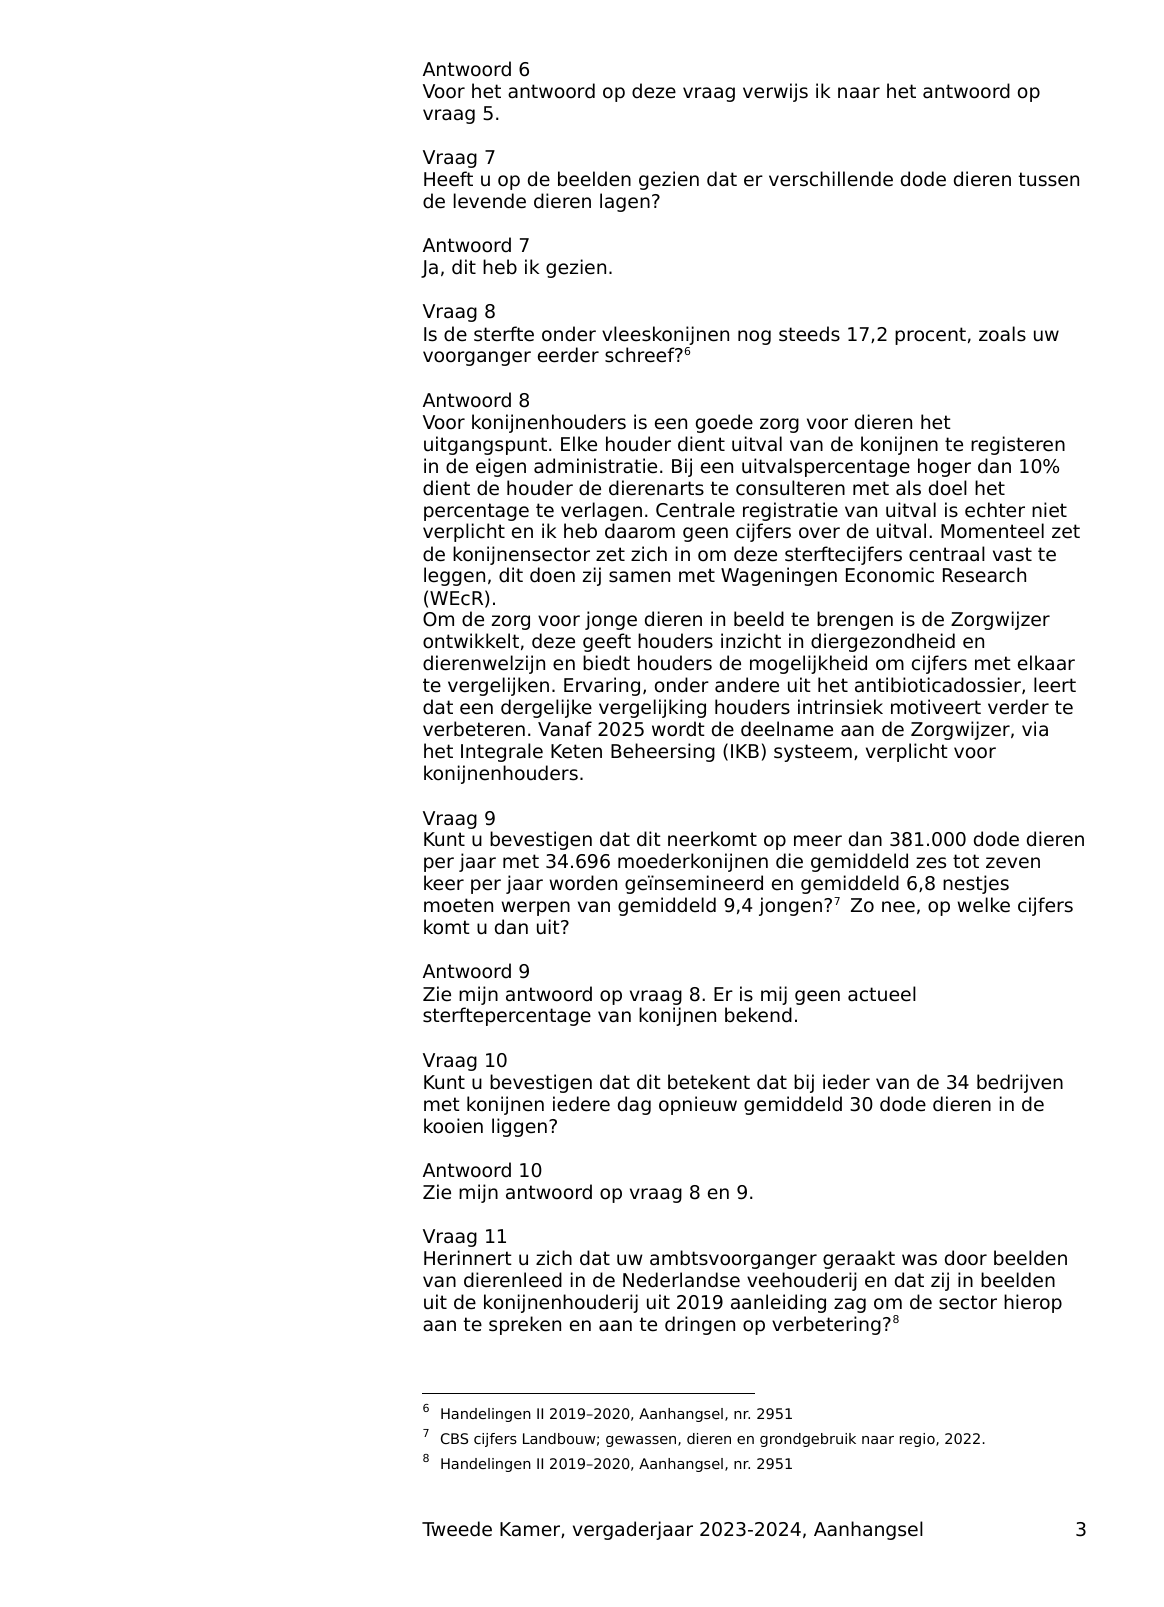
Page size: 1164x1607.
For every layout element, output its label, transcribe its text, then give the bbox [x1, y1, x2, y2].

text Is de sterfte onder vleeskonijnen nog steeds 17,2 procent, zoals uw voorganger eerder schreef? [422, 323, 1087, 367]
text Vraag 8 [422, 301, 1087, 323]
text Antwoord 10 [422, 1160, 1087, 1182]
text Vraag 10 [422, 1049, 1087, 1072]
text Antwoord 8 [422, 389, 1087, 412]
text Voor het antwoord op deze vraag verwijs ik naar het antwoord op vraag 5. [422, 81, 1087, 125]
text Antwoord 7 [422, 235, 1087, 257]
text Kunt u bevestigen dat dit betekent dat bij ieder van de 34 bedrijven met konijnen iedere dag opnieuw gemiddeld 30 dode dieren in de kooien liggen? [422, 1072, 1087, 1137]
text Ja, dit heb ik gezien. [422, 257, 1087, 279]
text Antwoord 9 [422, 961, 1087, 983]
text Antwoord 6 [422, 59, 1087, 81]
text Handelingen II 2019–2020, Aanhangsel, nr. 2951 [422, 1452, 1087, 1474]
text Vraag 9 [422, 807, 1087, 829]
text Vraag 7 [422, 147, 1087, 169]
text Vraag 11 [422, 1226, 1087, 1248]
text Om de zorg voor jonge dieren in beeld te brengen is de Zorgwijzer ontwikkelt, deze geeft houders inzicht in diergezondheid en dierenwelzijn en biedt houders de mogelijkheid om cijfers met elkaar te vergelijken. Ervaring, onder andere uit het antibioticadossier, leert dat een dergelijke vergelijking houders intrinsiek motiveert verder te verbeteren. Vanaf 2025 wordt de deelname aan de Zorgwijzer, via het Integrale Keten Beheersing (IKB) systeem, verplicht voor konijnenhouders. [422, 609, 1087, 785]
text Heeft u op de beelden gezien dat er verschillende dode dieren tussen de levende dieren lagen? [422, 169, 1087, 213]
text CBS cijfers Landbouw; gewassen, dieren en grondgebruik naar regio, 2022. [422, 1427, 1087, 1449]
text Voor konijnenhouders is een goede zorg voor dieren het uitgangspunt. Elke houder dient uitval van de konijnen te registeren in de eigen administratie. Bij een uitvalspercentage hoger dan 10% dient de houder de dierenarts te consulteren met als doel het percentage te verlagen. Centrale registratie van uitval is echter niet verplicht en ik heb daarom geen cijfers over de uitval. Momenteel zet de konijnensector zet zich in om deze sterftecijfers centraal vast te leggen, dit doen zij samen met Wageningen Economic Research (WEcR). [422, 412, 1087, 609]
text Herinnert u zich dat uw ambtsvoorganger geraakt was door beelden van dierenleed in de Nederlandse veehouderij en dat zij in beelden uit de konijnenhouderij uit 2019 aanleiding zag om de sector hierop aan te spreken en aan te dringen op verbetering? [422, 1248, 1087, 1336]
text Kunt u bevestigen dat dit neerkomt op meer dan 381.000 dode dieren per jaar met 34.696 moederkonijnen die gemiddeld zes tot zeven keer per jaar worden geïnsemineerd en gemiddeld 6,8 nestjes moeten werpen van gemiddeld 9,4 jongen? Zo nee, op welke cijfers komt u dan uit? [422, 829, 1087, 939]
text Handelingen II 2019–2020, Aanhangsel, nr. 2951 [422, 1402, 1087, 1424]
text Zie mijn antwoord op vraag 8 en 9. [422, 1182, 1087, 1204]
text Zie mijn antwoord op vraag 8. Er is mij geen actueel sterftepercentage van konijnen bekend. [422, 983, 1087, 1027]
